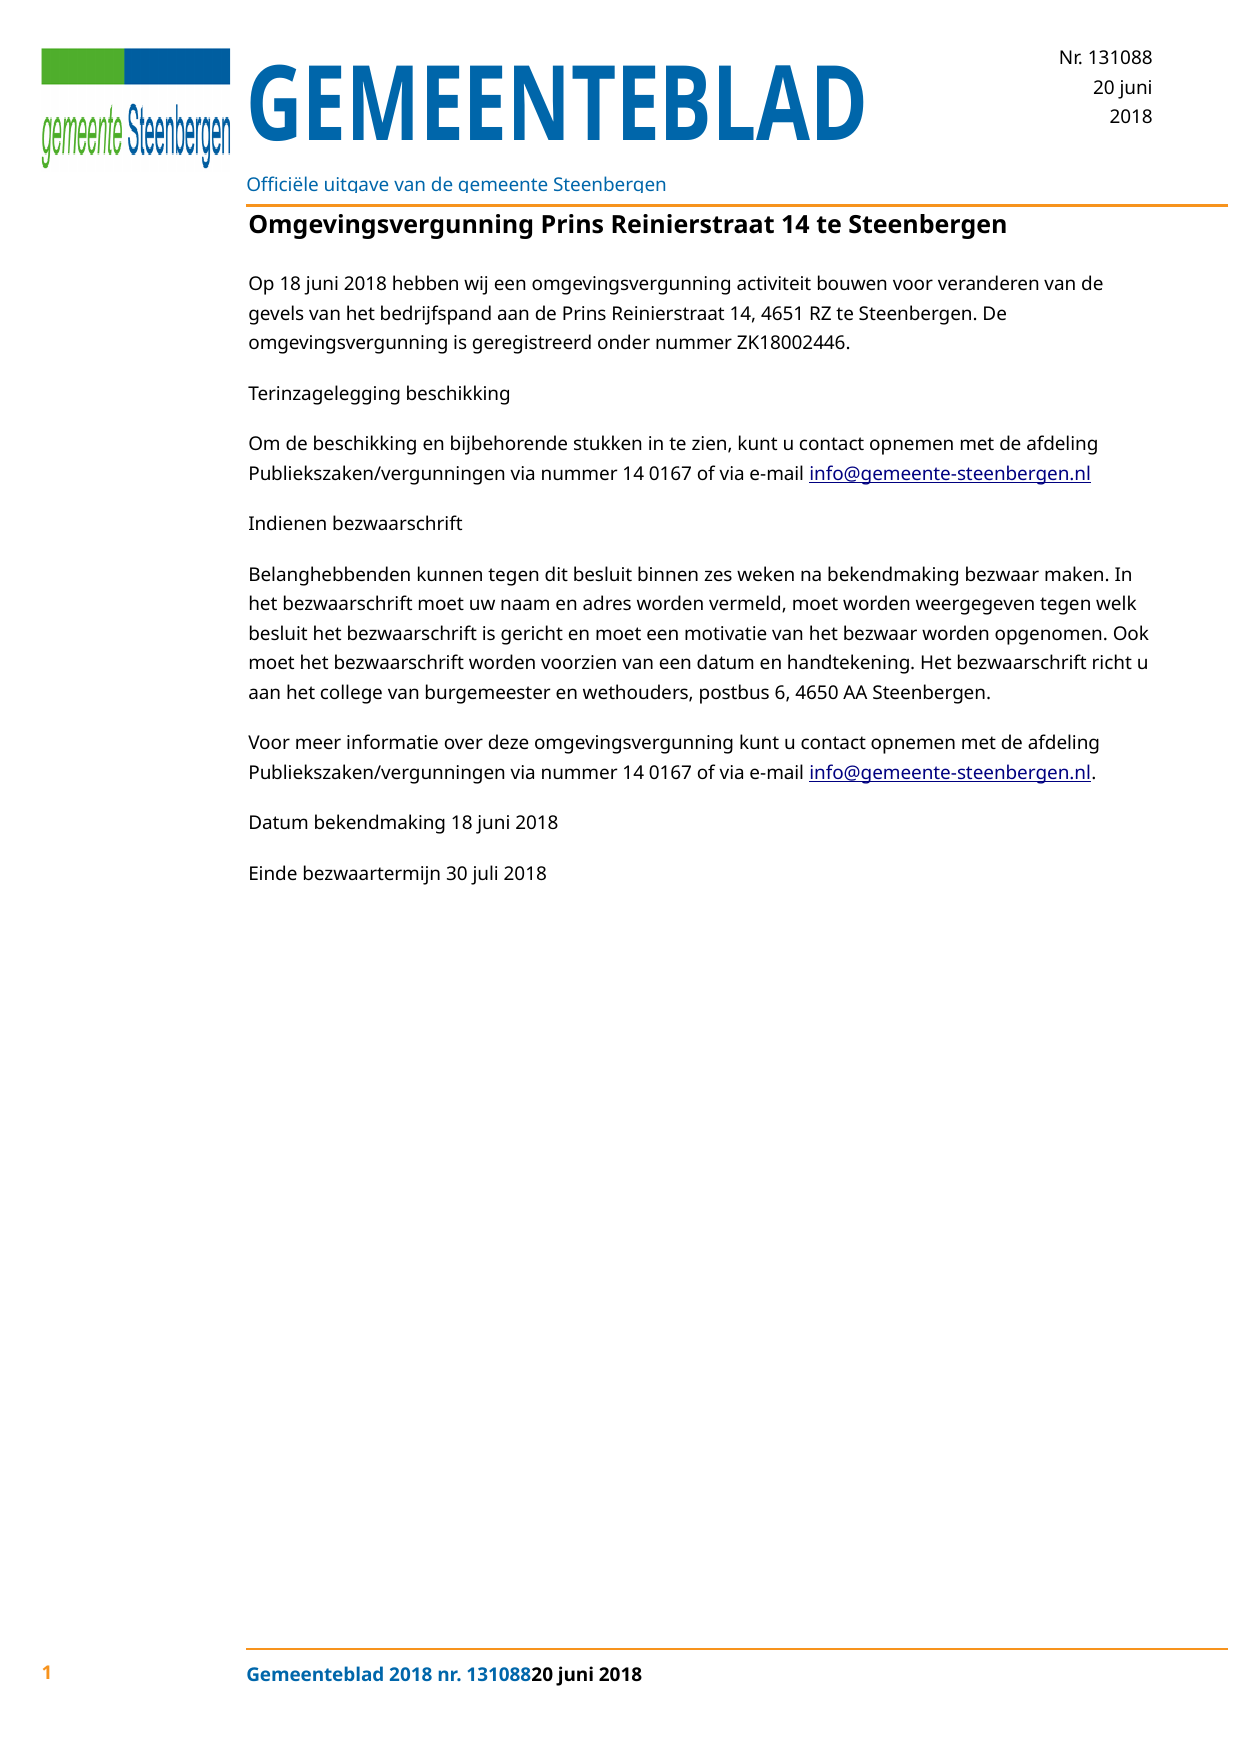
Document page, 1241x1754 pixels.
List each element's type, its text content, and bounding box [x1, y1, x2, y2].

text Op 18 juni 2018 hebben wij een omgevingsvergunning activiteit bouwen voor veranderen van de gevels van het bedrijfspand aan de Prins Reinierstraat 14, 4651 RZ te Steenbergen. De omgevingsvergunning is geregistreerd onder nummer ZK18002446. [248, 270, 1152, 355]
text Datum bekendmaking 18 juni 2018 [248, 809, 1152, 835]
picture [41, 47, 231, 172]
text Belanghebbenden kunnen tegen dit besluit binnen zes weken na bekendmaking bezwaar maken. In het bezwaarschrift moet uw naam en adres worden vermeld, moet worden weergegeven tegen welk besluit het bezwaarschrift is gericht en moet een motivatie van het bezwaar worden opgenomen. Ook moet het bezwaarschrift worden voorzien van een datum en handtekening. Het bezwaarschrift richt u aan het college van burgemeester en wethouders, postbus 6, 4650 AA Steenbergen. [248, 561, 1152, 705]
text Indienen bezwaarschrift [248, 510, 1152, 536]
text Terinzagelegging beschikking [248, 380, 1152, 406]
text Voor meer informatie over deze omgevingsvergunning kunt u contact opnemen met de afdeling Publiekszaken/vergunningen via nummer 14 0167 of via e-mail info@gemeente-steenbergen.nl. [248, 729, 1152, 785]
text Om de beschikking en bijbehorende stukken in te zien, kunt u contact opnemen met de afdeling Publiekszaken/vergunningen via nummer 14 0167 of via e-mail info@gemeente-steenbergen.nl [248, 430, 1152, 486]
text Omgevingsvergunning Prins Reinierstraat 14 te Steenbergen [248, 207, 1152, 241]
text Einde bezwaartermijn 30 juli 2018 [248, 860, 1152, 886]
